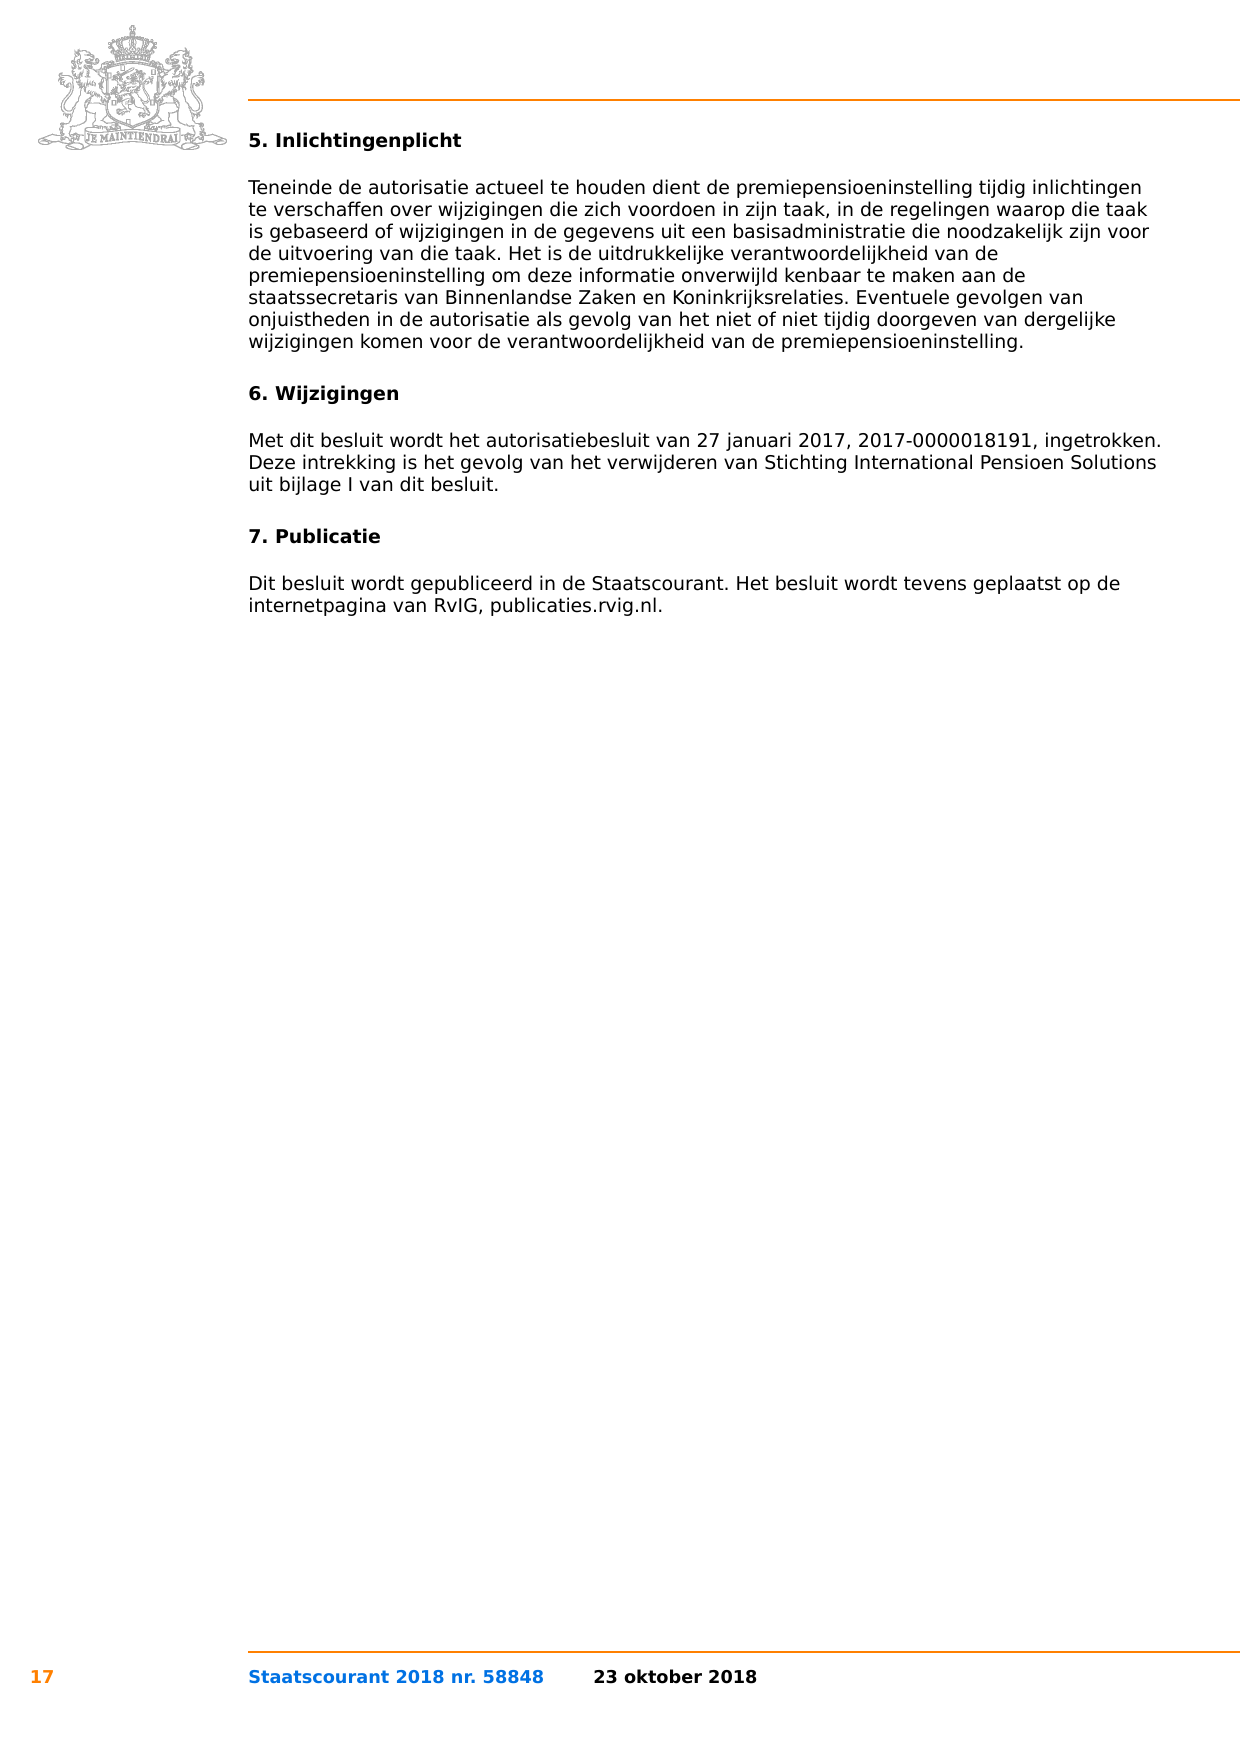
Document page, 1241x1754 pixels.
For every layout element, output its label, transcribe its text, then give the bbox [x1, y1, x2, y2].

text Teneinde de autorisatie actueel te houden dient de premiepensioeninstelling tijdig inlichtingen te verschaffen over wijzigingen die zich voordoen in zijn taak, in de regelingen waarop die taak is gebaseerd of wijzigingen in de gegevens uit een basisadministratie die noodzakelijk zijn voor de uitvoering van die taak. Het is de uitdrukkelijke verantwoordelijkheid van de premiepensioeninstelling om deze informatie onverwijld kenbaar te maken aan de staatssecretaris van Binnenlandse Zaken en Koninkrijksrelaties. Eventuele gevolgen van onjuistheden in de autorisatie als gevolg van het niet of niet tijdig doorgeven van dergelijke wijzigingen komen voor de verantwoordelijkheid van de premiepensioeninstelling. [248, 177, 1163, 353]
subtitle 5. Inlichtingenplicht [248, 130, 1163, 152]
picture [38, 25, 227, 150]
subtitle 7. Publicatie [248, 526, 1163, 548]
subtitle 6. Wijzigingen [248, 383, 1163, 405]
text Met dit besluit wordt het autorisatiebesluit van 27 januari 2017, 2017-0000018191, ingetrokken. Deze intrekking is het gevolg van het verwijderen van Stichting International Pensioen Solutions uit bijlage I van dit besluit. [248, 430, 1163, 496]
text Dit besluit wordt gepubliceerd in de Staatscourant. Het besluit wordt tevens geplaatst op de internetpagina van RvIG, publicaties.rvig.nl. [248, 573, 1163, 617]
